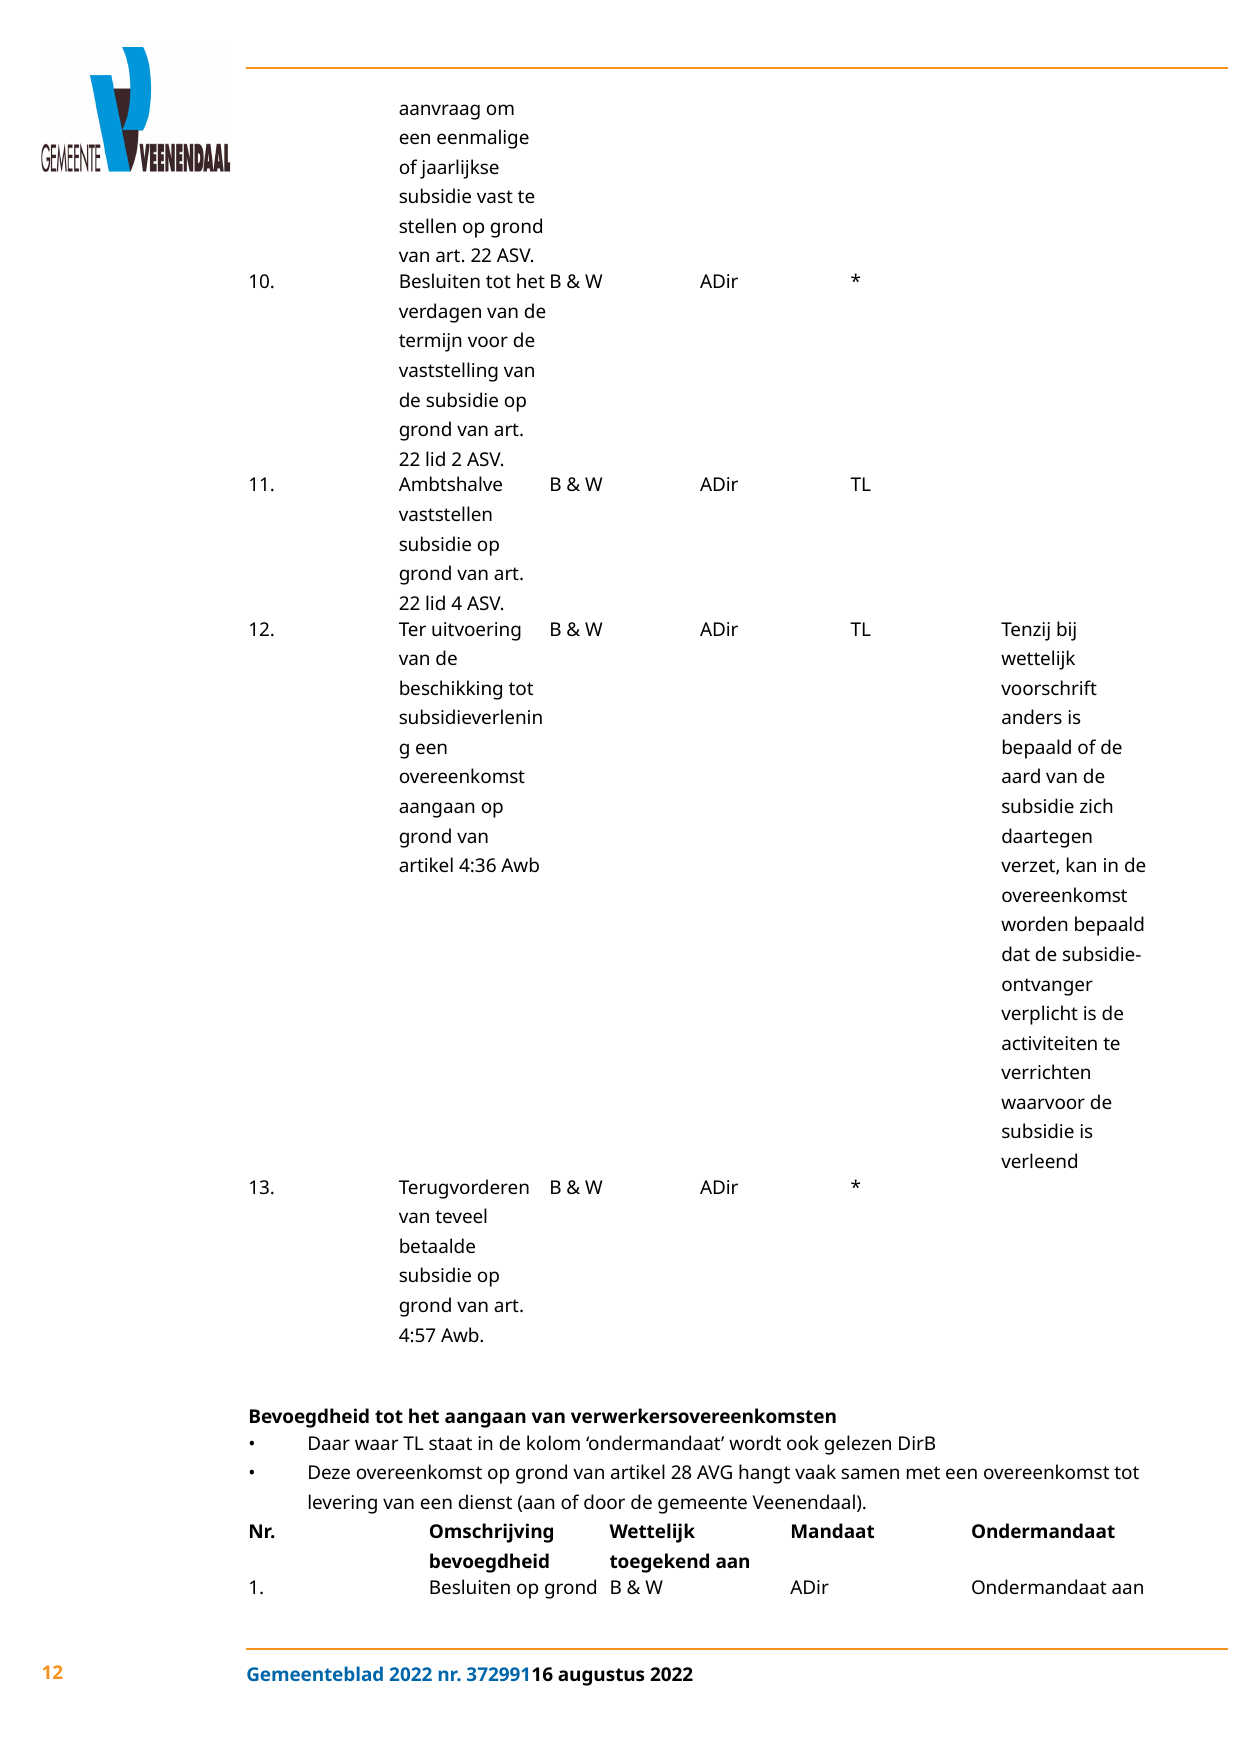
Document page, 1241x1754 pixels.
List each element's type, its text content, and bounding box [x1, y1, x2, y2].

table_cell Ter uitvoering van de beschikking tot subsidieverlening een overeenkomst aangaan op grond van artikel 4:36 Awb [399, 616, 549, 1174]
table_cell * [850, 1174, 1001, 1348]
table_cell ADir [700, 616, 850, 1174]
table_cell [1001, 95, 1152, 268]
table_cell * [850, 269, 1001, 472]
table_header Mandaat [790, 1519, 971, 1574]
table_cell B & W [549, 472, 700, 616]
table_cell TL [850, 472, 1001, 616]
table_cell [248, 1574, 429, 1599]
table_cell ADir [700, 269, 850, 472]
table_cell [248, 95, 398, 268]
table_cell B & W [549, 616, 700, 1174]
table_cell ADir [700, 1174, 850, 1348]
table_cell [248, 472, 398, 616]
table_header Omschrijving bevoegdheid [429, 1519, 609, 1574]
table_cell [850, 95, 1001, 268]
table_cell Besluiten tot het verdagen van de termijn voor de vaststelling van de subsidie op grond van art. 22 lid 2 ASV. [399, 269, 549, 472]
table_cell [700, 95, 850, 268]
table_cell ADir [700, 472, 850, 616]
table_cell Ambtshalve vaststellen subsidie op grond van art. 22 lid 4 ASV. [399, 472, 549, 616]
table_cell Besluiten op grond [429, 1574, 609, 1599]
table_cell [248, 269, 398, 472]
table_cell Terugvorderen van teveel betaalde subsidie op grond van art. 4:57 Awb. [399, 1174, 549, 1348]
text Bevoegdheid tot het aangaan van verwerkersovereenkomsten [248, 1401, 1152, 1430]
list Daar waar TL staat in de kolom ‘ondermandaat’ wordt ook gelezen DirB [248, 1430, 1152, 1455]
table_header Ondermandaat [971, 1519, 1152, 1574]
table_cell [248, 1174, 398, 1348]
table_cell [1001, 1174, 1152, 1348]
table_cell B & W [549, 1174, 700, 1348]
picture [41, 47, 130, 172]
table_cell B & W [549, 269, 700, 472]
table_cell aanvraag om een eenmalige of jaarlijkse subsidie vast te stellen op grond van art. 22 ASV. [399, 95, 549, 268]
picture [123, 47, 231, 172]
table_cell [1001, 269, 1152, 472]
table_cell Tenzij bij wettelijk voorschrift anders is bepaald of de aard van de subsidie zich daartegen verzet, kan in de overeenkomst worden bepaald dat de subsidie-ontvanger verplicht is de activiteiten te verrichten waarvoor de subsidie is verleend [1001, 616, 1152, 1174]
table_cell Ondermandaat aan [971, 1574, 1152, 1599]
table_cell [549, 95, 700, 268]
table_header Nr. [248, 1519, 429, 1574]
list Deze overeenkomst op grond van artikel 28 AVG hangt vaak samen met een overeenkomst tot levering van een dienst (aan of door de gemeente Veenendaal). [248, 1459, 1152, 1514]
table_cell [248, 616, 398, 1174]
table_cell [1001, 472, 1152, 616]
table_header Wettelijk toegekend aan [609, 1519, 790, 1574]
table_cell B & W [609, 1574, 790, 1599]
table_cell TL [850, 616, 1001, 1174]
table_cell ADir [790, 1574, 971, 1599]
